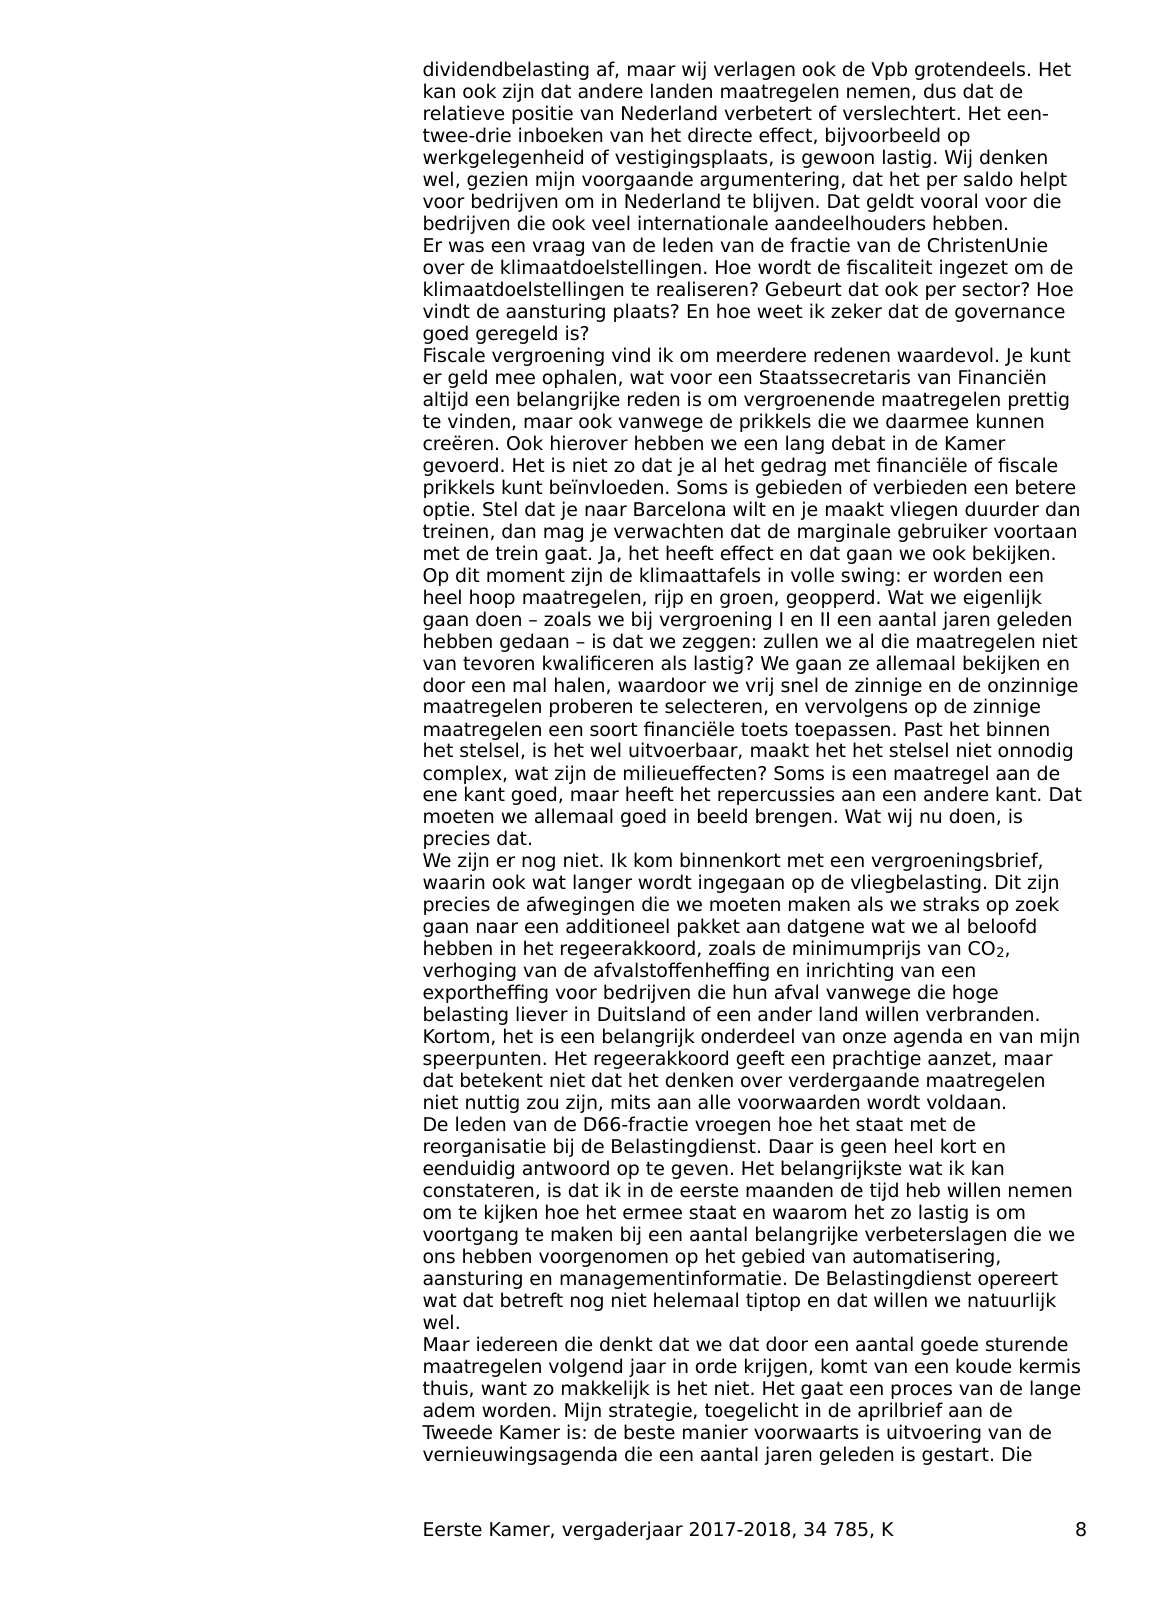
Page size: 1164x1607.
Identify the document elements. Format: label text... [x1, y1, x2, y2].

text Fiscale vergroening vind ik om meerdere redenen waardevol. Je kunt er geld mee ophalen, wat voor een Staatssecretaris van Financiën altijd een belangrijke reden is om vergroenende maatregelen prettig te vinden, maar ook vanwege de prikkels die we daarmee kunnen creëren. Ook hierover hebben we een lang debat in de Kamer gevoerd. Het is niet zo dat je al het gedrag met financiële of fiscale prikkels kunt beïnvloeden. Soms is gebieden of verbieden een betere optie. Stel dat je naar Barcelona wilt en je maakt vliegen duurder dan treinen, dan mag je verwachten dat de marginale gebruiker voortaan met de trein gaat. Ja, het heeft effect en dat gaan we ook bekijken. [422, 345, 1087, 564]
text Maar iedereen die denkt dat we dat door een aantal goede sturende maatregelen volgend jaar in orde krijgen, komt van een koude kermis thuis, want zo makkelijk is het niet. Het gaat een proces van de lange adem worden. Mijn strategie, toegelicht in de aprilbrief aan de Tweede Kamer is: de beste manier voorwaarts is uitvoering van de vernieuwingsagenda die een aantal jaren geleden is gestart. Die [422, 1334, 1087, 1466]
text Er was een vraag van de leden van de fractie van de ChristenUnie over de klimaatdoelstellingen. Hoe wordt de fiscaliteit ingezet om de klimaatdoelstellingen te realiseren? Gebeurt dat ook per sector? Hoe vindt de aansturing plaats? En hoe weet ik zeker dat de governance goed geregeld is? [422, 235, 1087, 345]
text We zijn er nog niet. Ik kom binnenkort met een vergroeningsbrief, waarin ook wat langer wordt ingegaan op de vliegbelasting. Dit zijn precies de afwegingen die we moeten maken als we straks op zoek gaan naar een additioneel pakket aan datgene wat we al beloofd hebben in het regeerakkoord, zoals de minimumprijs van CO2, verhoging van de afvalstoffenheffing en inrichting van een exportheffing voor bedrijven die hun afval vanwege die hoge belasting liever in Duitsland of een ander land willen verbranden. [422, 850, 1087, 1026]
text De leden van de D66-fractie vroegen hoe het staat met de reorganisatie bij de Belastingdienst. Daar is geen heel kort en eenduidig antwoord op te geven. Het belangrijkste wat ik kan constateren, is dat ik in de eerste maanden de tijd heb willen nemen om te kijken hoe het ermee staat en waarom het zo lastig is om voortgang te maken bij een aantal belangrijke verbeterslagen die we ons hebben voorgenomen op het gebied van automatisering, aansturing en managementinformatie. De Belastingdienst opereert wat dat betreft nog niet helemaal tiptop en dat willen we natuurlijk wel. [422, 1114, 1087, 1334]
text Kortom, het is een belangrijk onderdeel van onze agenda en van mijn speerpunten. Het regeerakkoord geeft een prachtige aanzet, maar dat betekent niet dat het denken over verdergaande maatregelen niet nuttig zou zijn, mits aan alle voorwaarden wordt voldaan. [422, 1026, 1087, 1114]
text Op dit moment zijn de klimaattafels in volle swing: er worden een heel hoop maatregelen, rijp en groen, geopperd. Wat we eigenlijk gaan doen – zoals we bij vergroening I en II een aantal jaren geleden hebben gedaan – is dat we zeggen: zullen we al die maatregelen niet van tevoren kwalificeren als lastig? We gaan ze allemaal bekijken en door een mal halen, waardoor we vrij snel de zinnige en de onzinnige maatregelen proberen te selecteren, en vervolgens op de zinnige maatregelen een soort financiële toets toepassen. Past het binnen het stelsel, is het wel uitvoerbaar, maakt het het stelsel niet onnodig complex, wat zijn de milieueffecten? Soms is een maatregel aan de ene kant goed, maar heeft het repercussies aan een andere kant. Dat moeten we allemaal goed in beeld brengen. Wat wij nu doen, is precies dat. [422, 564, 1087, 850]
text dividendbelasting af, maar wij verlagen ook de Vpb grotendeels. Het kan ook zijn dat andere landen maatregelen nemen, dus dat de relatieve positie van Nederland verbetert of verslechtert. Het een-twee-drie inboeken van het directe effect, bijvoorbeeld op werkgelegenheid of vestigingsplaats, is gewoon lastig. Wij denken wel, gezien mijn voorgaande argumentering, dat het per saldo helpt voor bedrijven om in Nederland te blijven. Dat geldt vooral voor die bedrijven die ook veel internationale aandeelhouders hebben. [422, 59, 1087, 235]
